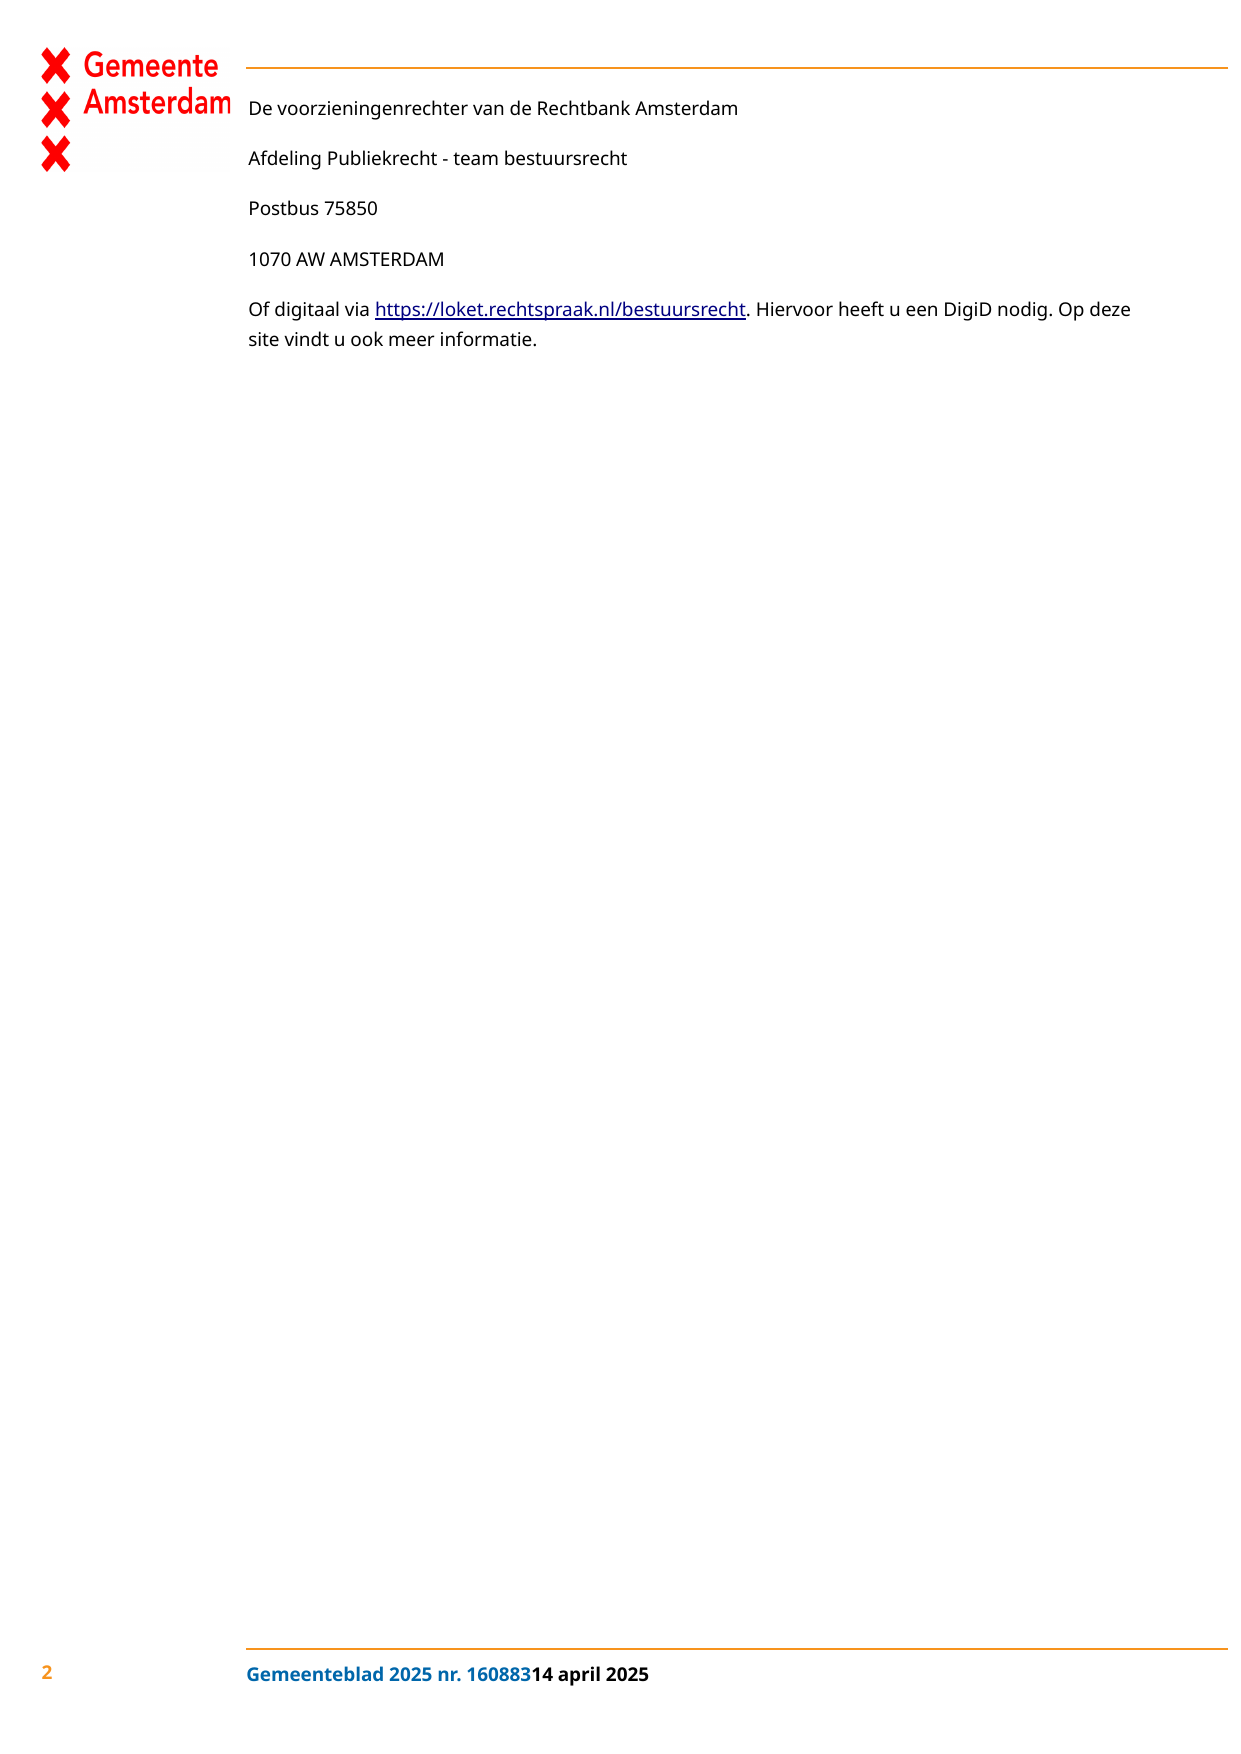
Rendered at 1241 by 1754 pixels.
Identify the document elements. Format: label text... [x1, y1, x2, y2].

text Postbus 75850 [248, 196, 1152, 221]
text Afdeling Publiekrecht - team bestuursrecht [248, 145, 1152, 171]
text 1070 AW AMSTERDAM [248, 246, 1152, 272]
text Of digitaal via https://loket.rechtspraak.nl/bestuursrecht. Hiervoor heeft u een DigiD nodig. Op deze site vindt u ook meer informatie. [248, 296, 1152, 352]
picture [41, 47, 231, 172]
text De voorzieningenrechter van de Rechtbank Amsterdam [248, 95, 1152, 121]
